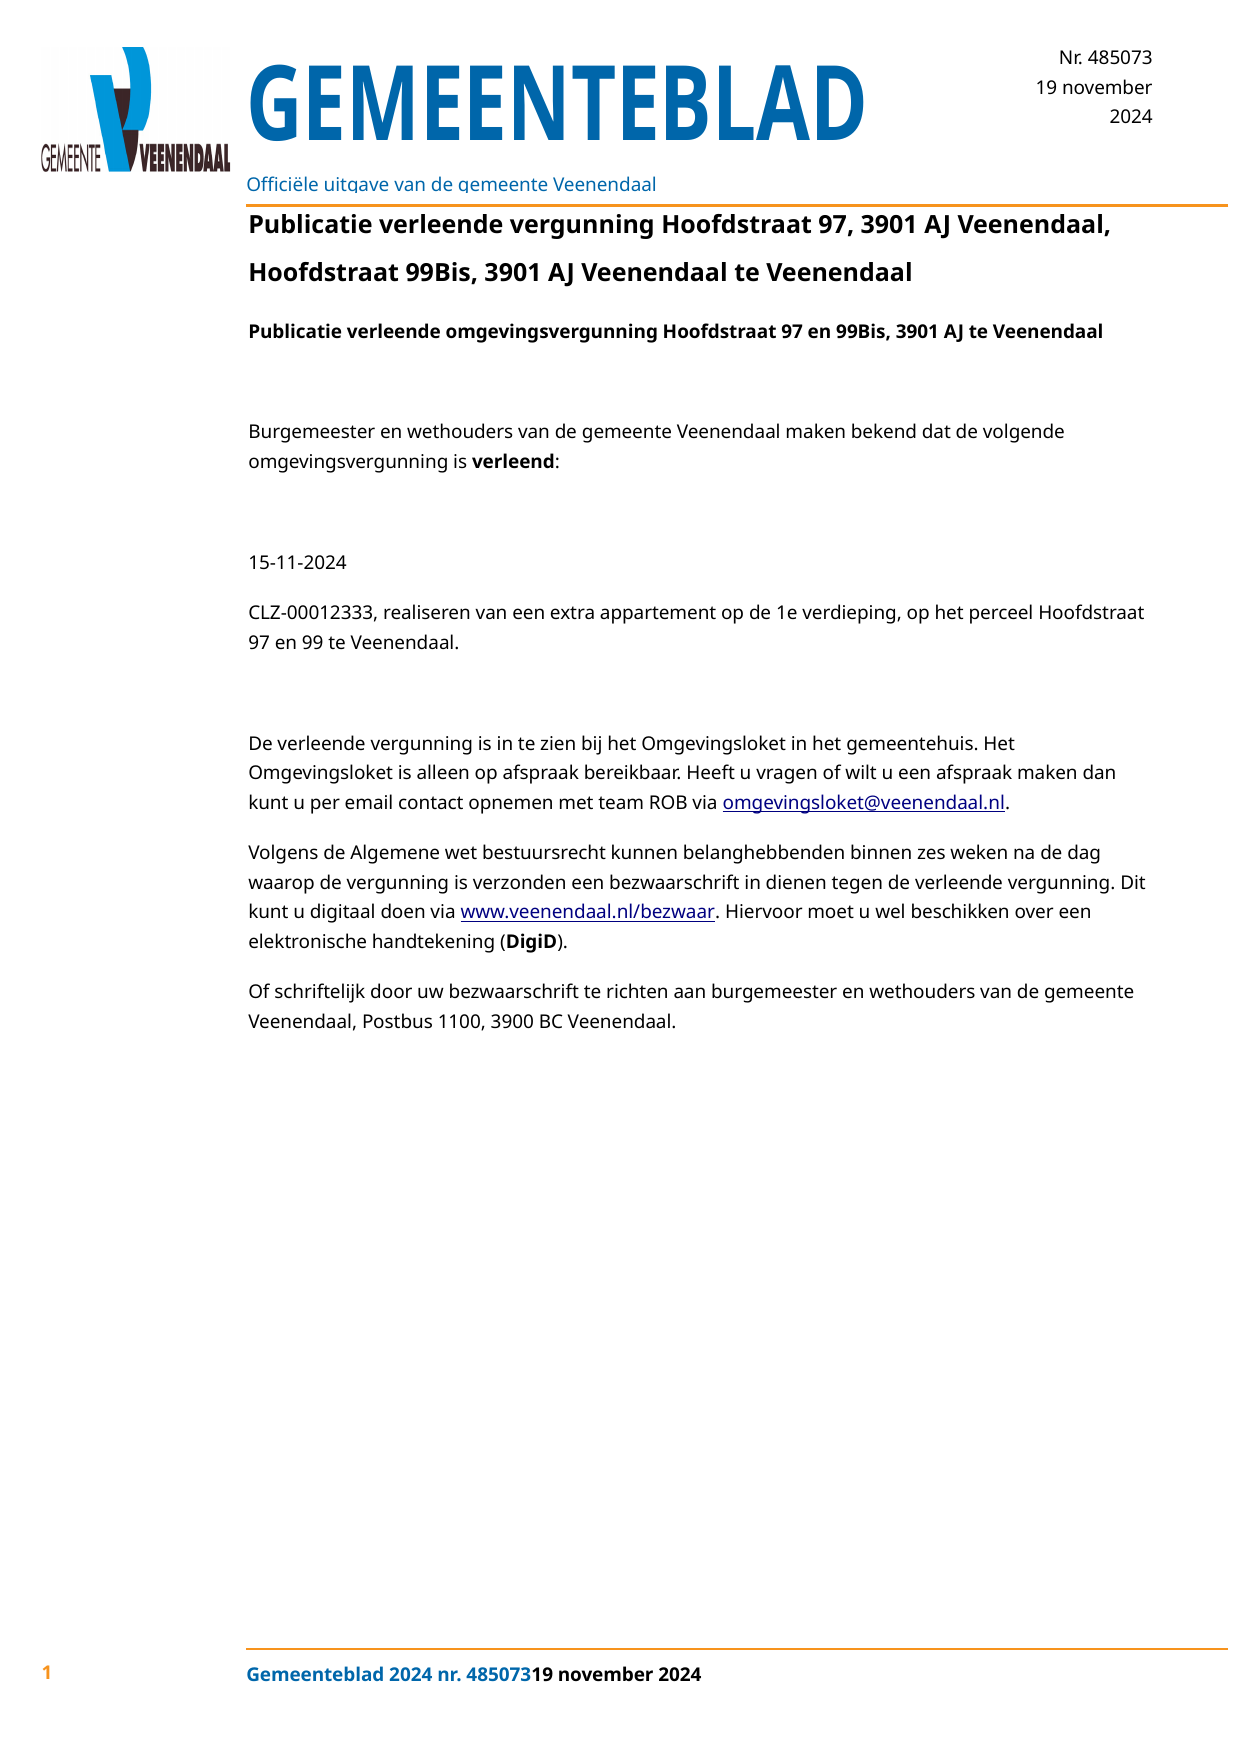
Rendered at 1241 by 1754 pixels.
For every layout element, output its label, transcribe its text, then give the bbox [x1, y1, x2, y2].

text Of schriftelijk door uw bezwaarschrift te richten aan burgemeester en wethouders van de gemeente Veenendaal, Postbus 1100, 3900 BC Veenendaal. [248, 979, 1152, 1034]
text Burgemeester en wethouders van de gemeente Veenendaal maken bekend dat de volgende omgevingsvergunning is verleend: [248, 419, 1152, 474]
picture [41, 47, 130, 172]
picture [123, 47, 231, 172]
text Volgens de Algemene wet bestuursrecht kunnen belanghebbenden binnen zes weken na de dag waarop de vergunning is verzonden een bezwaarschrift in dienen tegen de verleende vergunning. Dit kunt u digitaal doen via www.veenendaal.nl/bezwaar. Hiervoor moet u wel beschikken over een elektronische handtekening (DigiD). [248, 839, 1152, 954]
text De verleende vergunning is in te zien bij het Omgevingsloket in het gemeentehuis. Het Omgevingsloket is alleen op afspraak bereikbaar. Heeft u vragen of wilt u een afspraak maken dan kunt u per email contact opnemen met team ROB via omgevingsloket@veenendaal.nl. [248, 730, 1152, 815]
text Publicatie verleende vergunning Hoofdstraat 97, 3901 AJ Veenendaal, Hoofdstraat 99Bis, 3901 AJ Veenendaal te Veenendaal [248, 207, 1152, 288]
text Publicatie verleende omgevingsvergunning Hoofdstraat 97 en 99Bis, 3901 AJ te Veenendaal [248, 318, 1152, 344]
text CLZ-00012333, realiseren van een extra appartement op de 1e verdieping, op het perceel Hoofdstraat 97 en 99 te Veenendaal. [248, 599, 1152, 655]
text 15-11-2024 [248, 549, 1152, 575]
